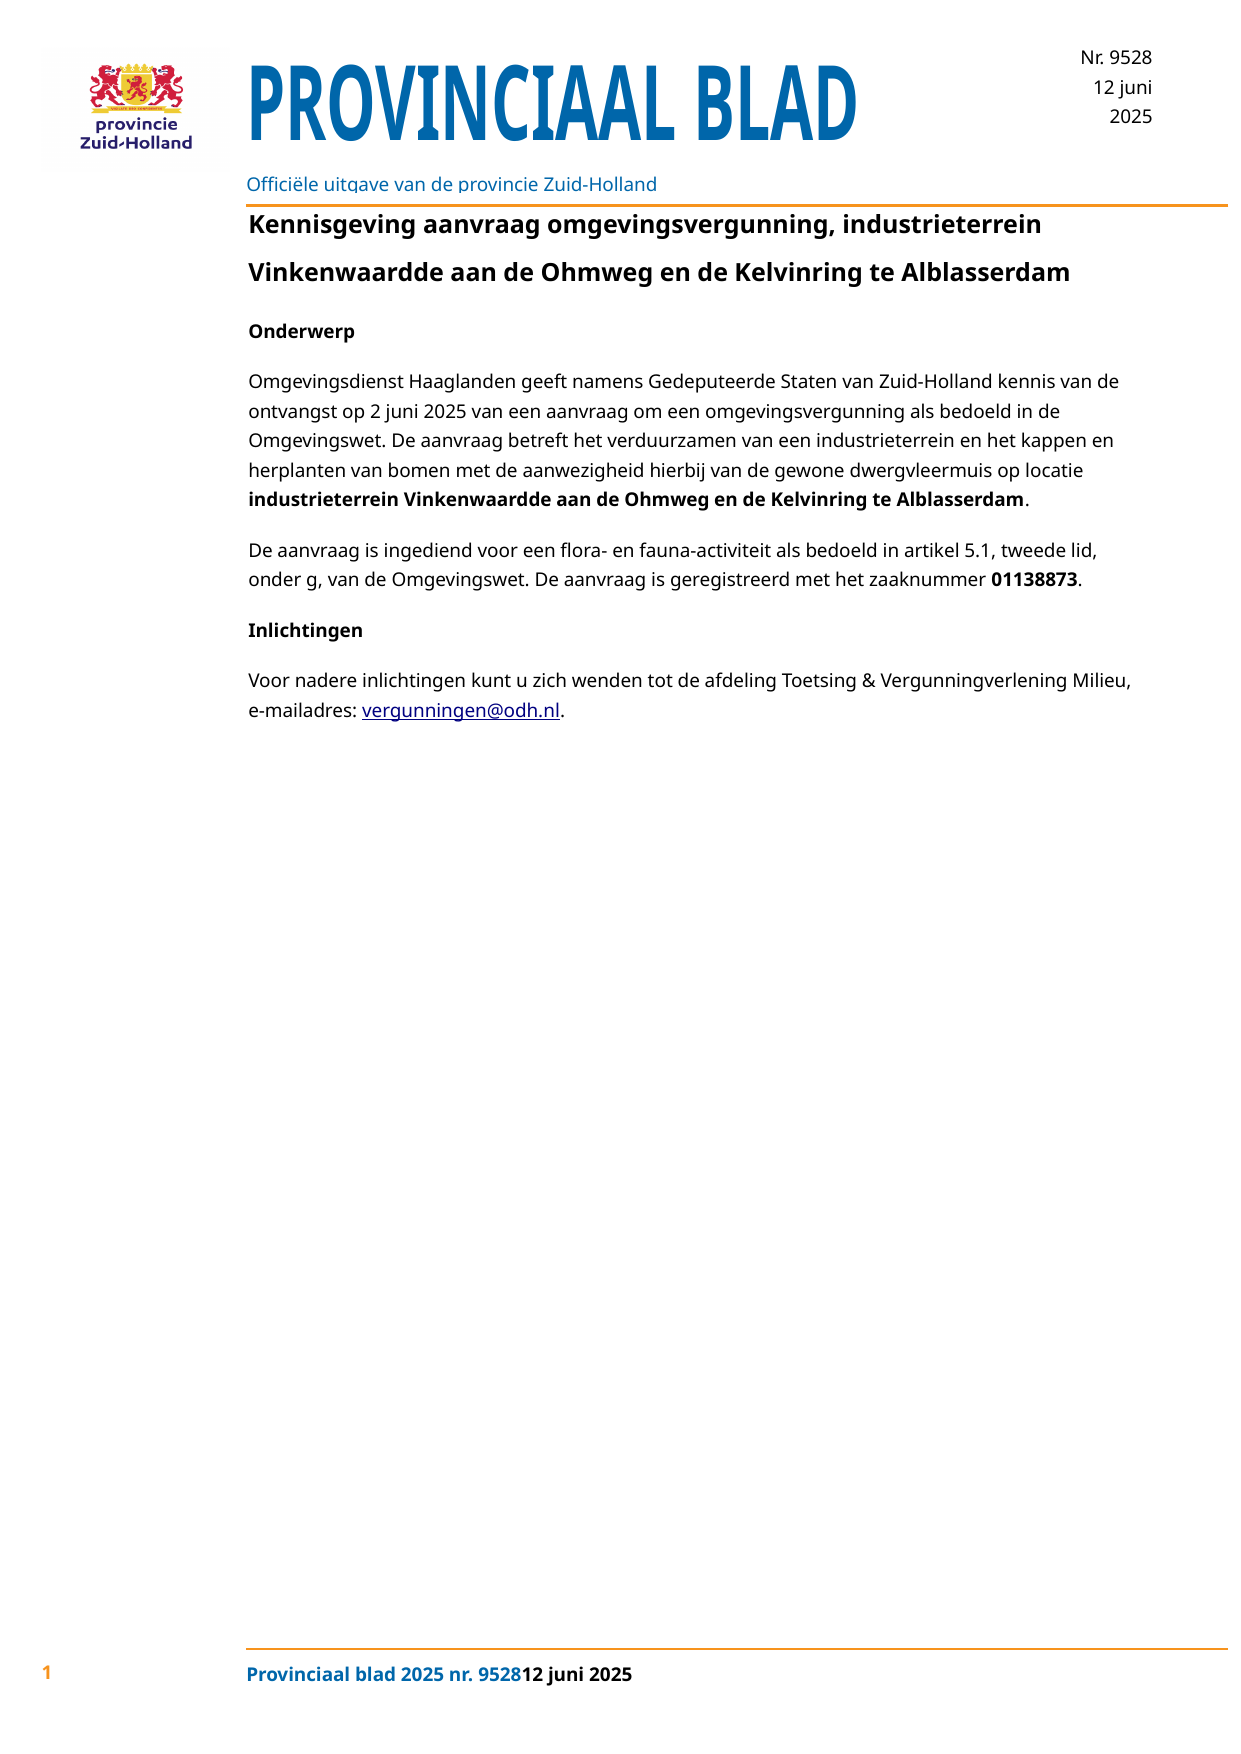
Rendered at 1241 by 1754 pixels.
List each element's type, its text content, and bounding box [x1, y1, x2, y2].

picture [41, 47, 231, 172]
text De aanvraag is ingediend voor een flora- en fauna-activiteit als bedoeld in artikel 5.1, tweede lid, onder g, van de Omgevingswet. De aanvraag is geregistreerd met het zaaknummer 01138873. [248, 537, 1152, 592]
text Onderwerp [248, 318, 1152, 344]
text Omgevingsdienst Haaglanden geeft namens Gedeputeerde Staten van Zuid-Holland kennis van de ontvangst op 2 juni 2025 van een aanvraag om een omgevingsvergunning als bedoeld in de Omgevingswet. De aanvraag betreft het verduurzamen van een industrieterrein en het kappen en herplanten van bomen met de aanwezigheid hierbij van de gewone dwergvleermuis op locatie industrieterrein Vinkenwaardde aan de Ohmweg en de Kelvinring te Alblasserdam. [248, 368, 1152, 512]
text Voor nadere inlichtingen kunt u zich wenden tot de afdeling Toetsing & Vergunningverlening Milieu, e-mailadres: vergunningen@odh.nl. [248, 667, 1152, 723]
text Inlichtingen [248, 617, 1152, 643]
text Kennisgeving aanvraag omgevingsvergunning, industrieterrein Vinkenwaardde aan de Ohmweg en de Kelvinring te Alblasserdam [248, 207, 1152, 288]
